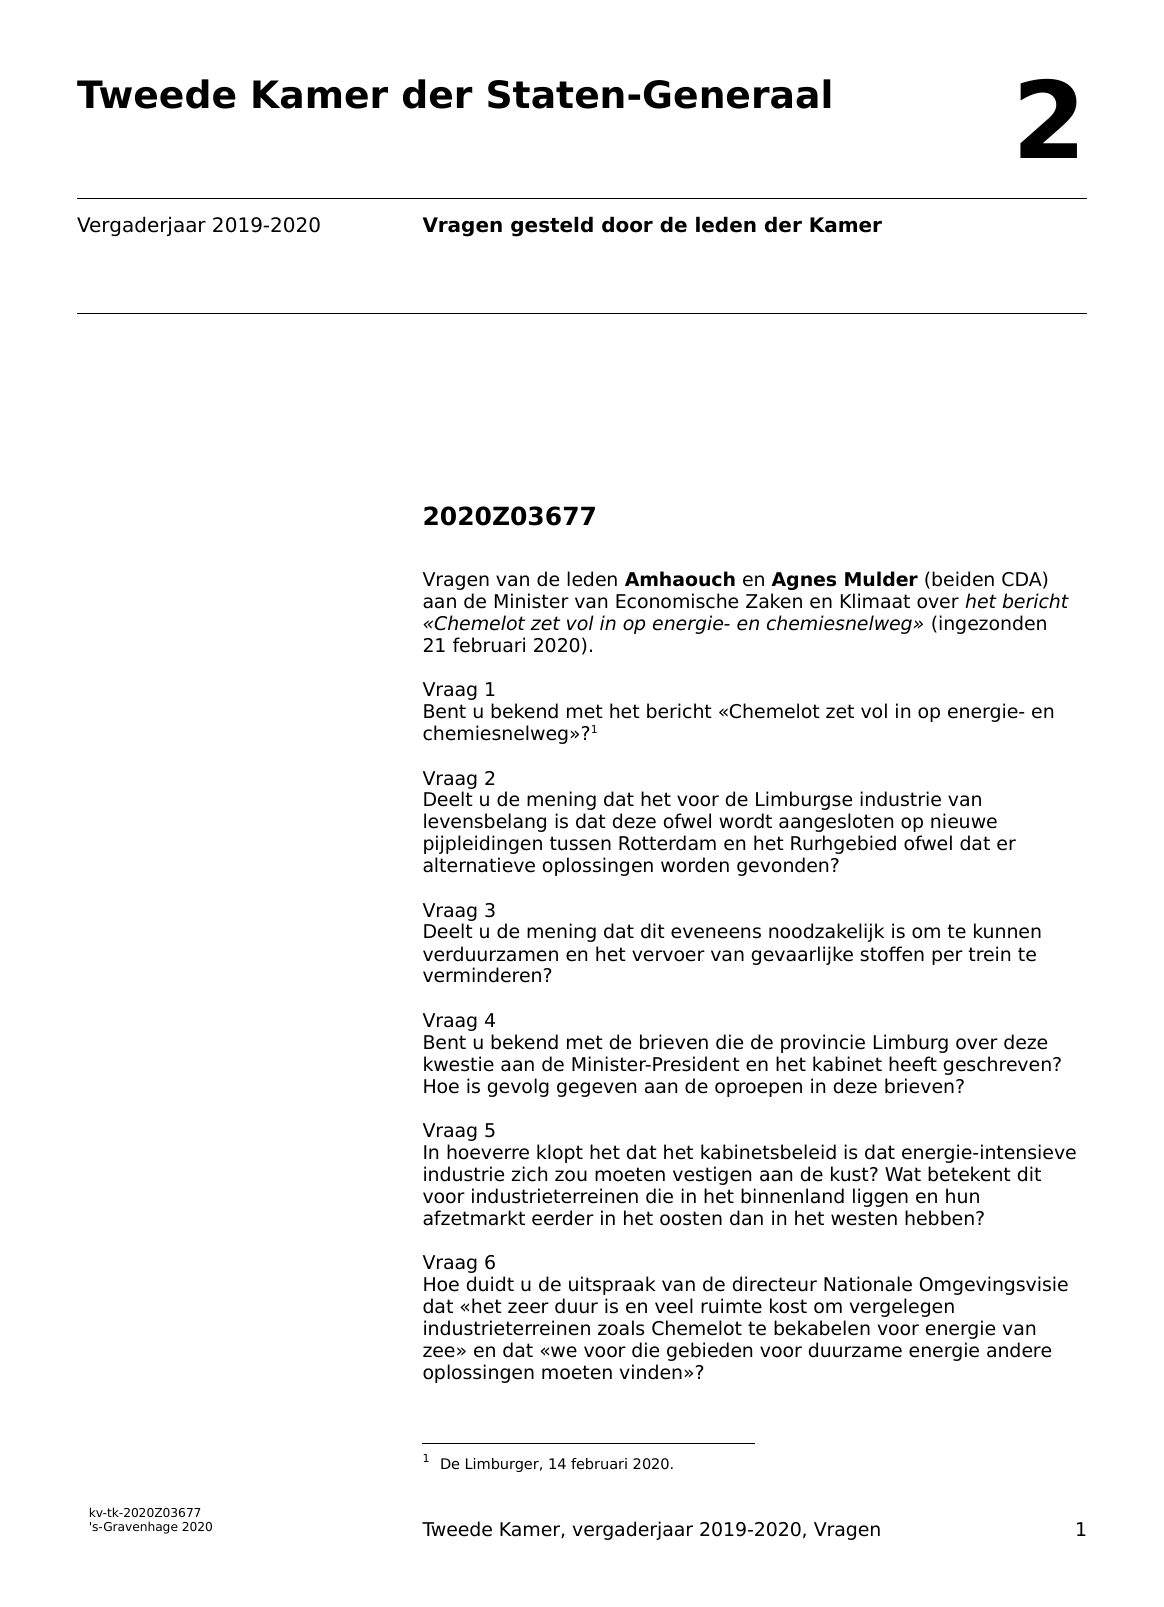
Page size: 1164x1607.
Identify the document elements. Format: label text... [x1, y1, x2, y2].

text Vraag 4 [422, 1009, 1087, 1032]
table_header Tweede Kamer der Staten-Generaal [77, 59, 886, 198]
table_cell Vragen gesteld door de leden der Kamer [422, 199, 1087, 313]
text Deelt u de mening dat dit eveneens noodzakelijk is om te kunnen verduurzamen en het vervoer van gevaarlijke stoffen per trein te verminderen? [422, 921, 1087, 987]
text Bent u bekend met het bericht «Chemelot zet vol in op energie- en chemiesnelweg»? [422, 701, 1087, 745]
text Vraag 5 [422, 1120, 1087, 1142]
table_header 2 [886, 59, 1087, 198]
text Hoe duidt u de uitspraak van de directeur Nationale Omgevingsvisie dat «het zeer duur is en veel ruimte kost om vergelegen industrieterreinen zoals Chemelot te bekabelen voor energie van zee» en dat «we voor die gebieden voor duurzame energie andere oplossingen moeten vinden»? [422, 1274, 1087, 1384]
text kv-tk-2020Z03677 [88, 1506, 323, 1520]
text Vragen van de leden Amhaouch en Agnes Mulder (beiden CDA) aan de Minister van Economische Zaken en Klimaat over het bericht «Chemelot zet vol in op energie- en chemiesnelweg» (ingezonden 21 februari 2020). [422, 569, 1087, 657]
text Bent u bekend met de brieven die de provincie Limburg over deze kwestie aan de Minister-President en het kabinet heeft geschreven? Hoe is gevolg gegeven aan de oproepen in deze brieven? [422, 1032, 1087, 1097]
text Vraag 2 [422, 767, 1087, 789]
text De Limburger, 14 februari 2020. [422, 1452, 1087, 1474]
text 's-Gravenhage 2020 [88, 1520, 323, 1534]
table_cell Vergaderjaar 2019-2020 [77, 199, 422, 313]
text Vraag 3 [422, 899, 1087, 921]
text In hoeverre klopt het dat het kabinetsbeleid is dat energie-intensieve industrie zich zou moeten vestigen aan de kust? Wat betekent dit voor industrieterreinen die in het binnenland liggen en hun afzetmarkt eerder in het oosten dan in het westen hebben? [422, 1142, 1087, 1229]
text Vraag 1 [422, 679, 1087, 701]
text Vraag 6 [422, 1252, 1087, 1274]
text 2020Z03677 [422, 502, 1087, 531]
text Deelt u de mening dat het voor de Limburgse industrie van levensbelang is dat deze ofwel wordt aangesloten op nieuwe pijpleidingen tussen Rotterdam en het Rurhgebied ofwel dat er alternatieve oplossingen worden gevonden? [422, 789, 1087, 877]
